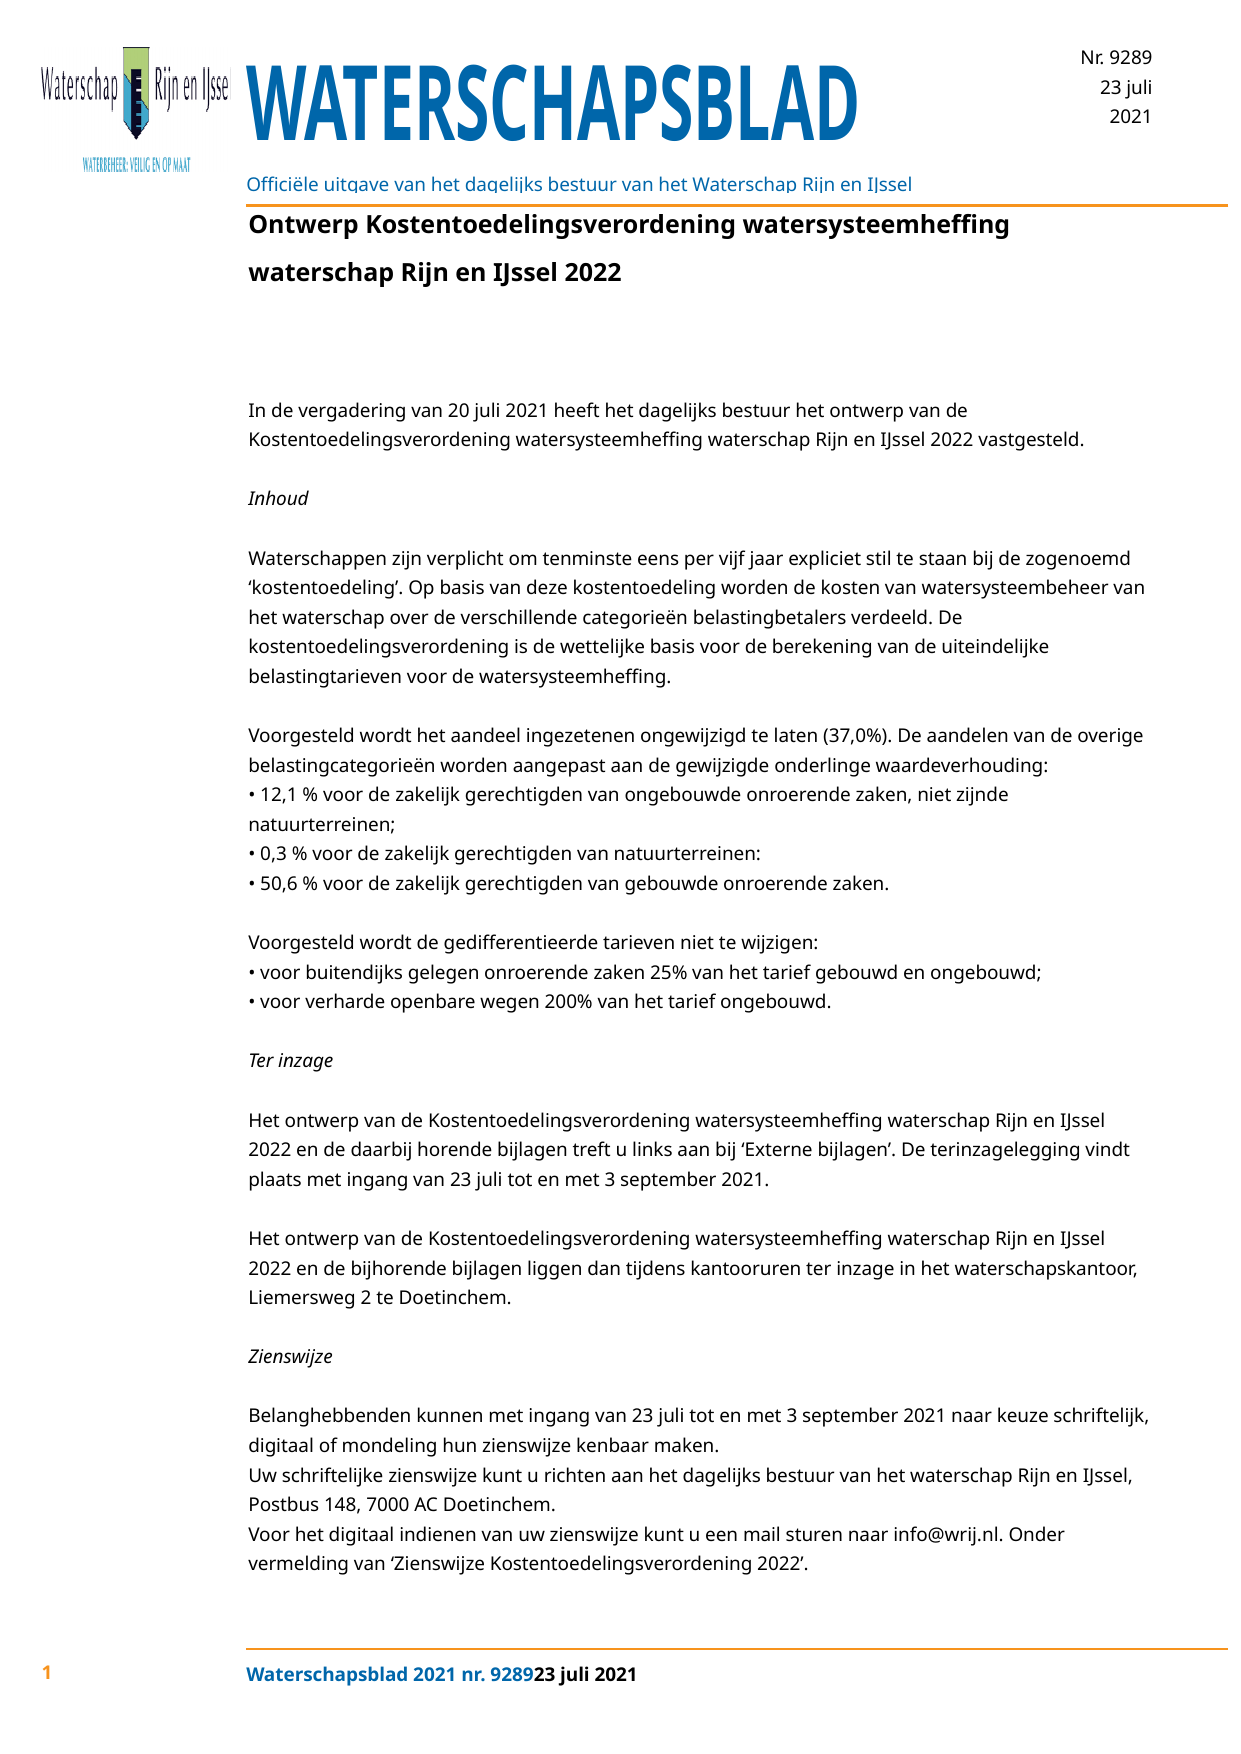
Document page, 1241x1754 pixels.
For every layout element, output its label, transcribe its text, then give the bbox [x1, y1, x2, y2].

text Inhoud [248, 486, 1152, 511]
text Voorgesteld wordt de gedifferentieerde tarieven niet te wijzigen: [248, 929, 1152, 955]
text Ter inzage [248, 1048, 1152, 1073]
text • voor verharde openbare wegen 200% van het tarief ongebouwd. [248, 988, 1152, 1014]
text Waterschappen zijn verplicht om tenminste eens per vijf jaar expliciet stil te staan bij de zogenoemd ‘kostentoedeling’. Op basis van deze kostentoedeling worden de kosten van watersysteembeheer van het waterschap over de verschillende categorieën belastingbetalers verdeeld. De kostentoedelingsverordening is de wettelijke basis voor de berekening van de uiteindelijke belastingtarieven voor de watersysteemheffing. [248, 545, 1152, 689]
text • 50,6 % voor de zakelijk gerechtigden van gebouwde onroerende zaken. [248, 870, 1152, 896]
text Voorgesteld wordt het aandeel ingezetenen ongewijzigd te laten (37,0%). De aandelen van de overige belastingcategorieën worden aangepast aan de gewijzigde onderlinge waardeverhouding: [248, 722, 1152, 777]
text • 0,3 % voor de zakelijk gerechtigden van natuurterreinen: [248, 841, 1152, 866]
text • voor buitendijks gelegen onroerende zaken 25% van het tarief gebouwd en ongebouwd; [248, 959, 1152, 984]
text In de vergadering van 20 juli 2021 heeft het dagelijks bestuur het ontwerp van de Kostentoedelingsverordening watersysteemheffing waterschap Rijn en IJssel 2022 vastgesteld. [248, 397, 1152, 452]
text Zienswijze [248, 1343, 1152, 1369]
text • 12,1 % voor de zakelijk gerechtigden van ongebouwde onroerende zaken, niet zijnde natuurterreinen; [248, 781, 1152, 837]
text Het ontwerp van de Kostentoedelingsverordening watersysteemheffing waterschap Rijn en IJssel 2022 en de daarbij horende bijlagen treft u links aan bij ‘Externe bijlagen’. De terinzagelegging vindt plaats met ingang van 23 juli tot en met 3 september 2021. [248, 1107, 1152, 1192]
picture [41, 47, 231, 172]
text Belanghebbenden kunnen met ingang van 23 juli tot en met 3 september 2021 naar keuze schriftelijk, digitaal of mondeling hun zienswijze kenbaar maken. [248, 1403, 1152, 1458]
text Uw schriftelijke zienswijze kunt u richten aan het dagelijks bestuur van het waterschap Rijn en IJssel, Postbus 148, 7000 AC Doetinchem. [248, 1462, 1152, 1517]
text Voor het digitaal indienen van uw zienswijze kunt u een mail sturen naar info@wrij.nl. Onder vermelding van ‘Zienswijze Kostentoedelingsverordening 2022’. [248, 1521, 1152, 1576]
text Ontwerp Kostentoedelingsverordening watersysteemheffing waterschap Rijn en IJssel 2022 [248, 207, 1152, 288]
text Het ontwerp van de Kostentoedelingsverordening watersysteemheffing waterschap Rijn en IJssel 2022 en de bijhorende bijlagen liggen dan tijdens kantooruren ter inzage in het waterschapskantoor, Liemersweg 2 te Doetinchem. [248, 1225, 1152, 1310]
